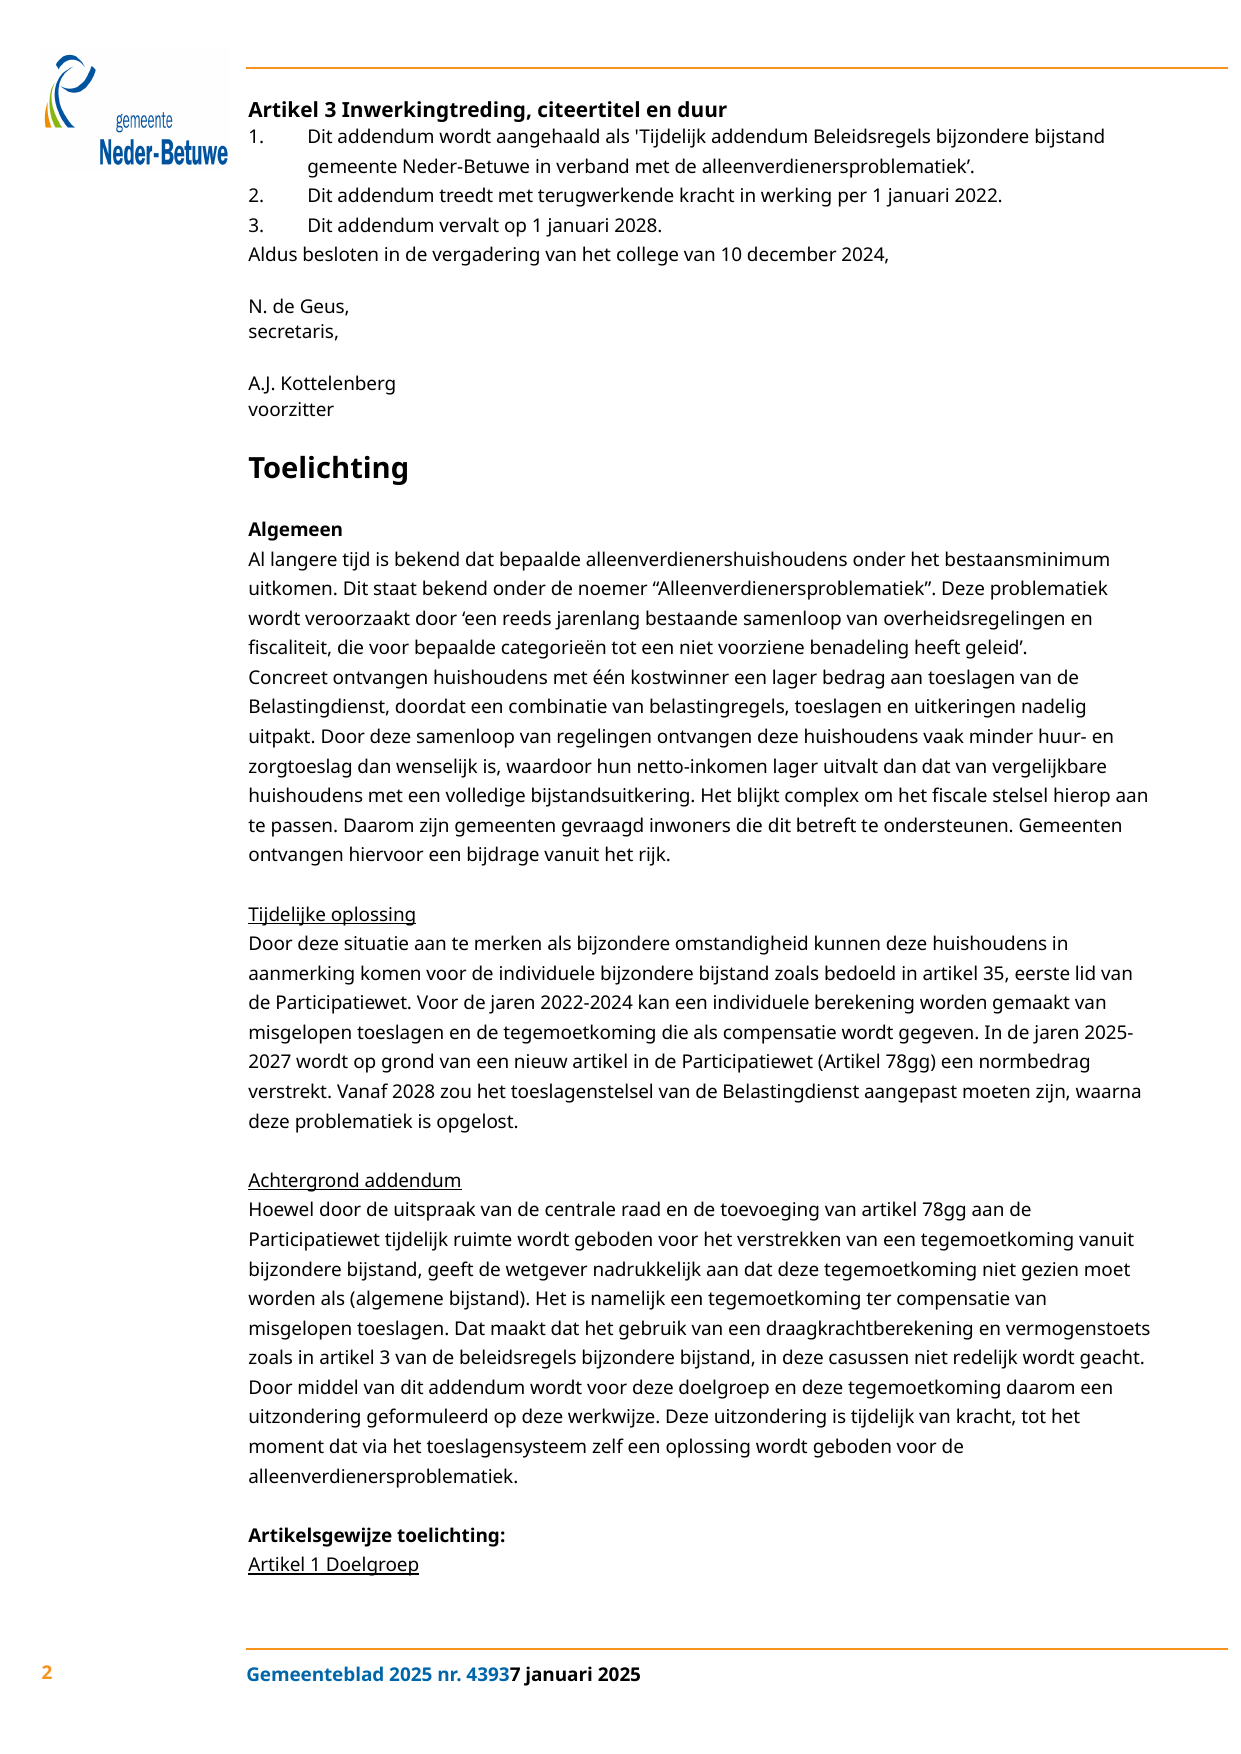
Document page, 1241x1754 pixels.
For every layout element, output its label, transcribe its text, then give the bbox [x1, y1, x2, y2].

list Dit addendum treedt met terugwerkende kracht in werking per 1 januari 2022. [248, 182, 1152, 208]
text A.J. Kottelenberg [248, 370, 1152, 396]
list Dit addendum wordt aangehaald als 'Tijdelijk addendum Beleidsregels bijzondere bijstand gemeente Neder-Betuwe in verband met de alleenverdienersproblematiek’. [248, 123, 1152, 178]
text Aldus besloten in de vergadering van het college van 10 december 2024, [248, 242, 1152, 267]
list Dit addendum vervalt op 1 januari 2028. [248, 212, 1152, 238]
text Concreet ontvangen huishoudens met één kostwinner een lager bedrag aan toeslagen van de Belastingdienst, doordat een combinatie van belastingregels, toeslagen en uitkeringen nadelig uitpakt. Door deze samenloop van regelingen ontvangen deze huishoudens vaak minder huur- en zorgtoeslag dan wenselijk is, waardoor hun netto-inkomen lager uitvalt dan dat van vergelijkbare huishoudens met een volledige bijstandsuitkering. Het blijkt complex om het fiscale stelsel hierop aan te passen. Daarom zijn gemeenten gevraagd inwoners die dit betreft te ondersteunen. Gemeenten ontvangen hiervoor een bijdrage vanuit het rijk. [248, 664, 1152, 867]
text N. de Geus, [248, 293, 1152, 319]
text Achtergrond addendum [248, 1167, 1152, 1193]
text Artikel 3 Inwerkingtreding, citeertitel en duur [248, 95, 1152, 123]
text Toelichting [248, 447, 1152, 487]
text Al langere tijd is bekend dat bepaalde alleenverdienershuishoudens onder het bestaansminimum uitkomen. Dit staat bekend onder de noemer “Alleenverdienersproblematiek”. Deze problematiek wordt veroorzaakt door ‘een reeds jarenlang bestaande samenloop van overheidsregelingen en fiscaliteit, die voor bepaalde categorieën tot een niet voorziene benadeling heeft geleid’. [248, 546, 1152, 660]
text voorzitter [248, 396, 1152, 422]
text Door deze situatie aan te merken als bijzondere omstandigheid kunnen deze huishoudens in aanmerking komen voor de individuele bijzondere bijstand zoals bedoeld in artikel 35, eerste lid van de Participatiewet. Voor de jaren 2022-2024 kan een individuele berekening worden gemaakt van misgelopen toeslagen en de tegemoetkoming die als compensatie wordt gegeven. In de jaren 2025-2027 wordt op grond van een nieuw artikel in de Participatiewet (Artikel 78gg) een normbedrag verstrekt. Vanaf 2028 zou het toeslagenstelsel van de Belastingdienst aangepast moeten zijn, waarna deze problematiek is opgelost. [248, 930, 1152, 1134]
text Artikel 1 Doelgroep [248, 1552, 1152, 1577]
text Tijdelijke oplossing [248, 901, 1152, 927]
text Algemeen [248, 516, 1152, 542]
text secretaris, [248, 319, 1152, 344]
text Hoewel door de uitspraak van de centrale raad en de toevoeging van artikel 78gg aan de Participatiewet tijdelijk ruimte wordt geboden voor het verstrekken van een tegemoetkoming vanuit bijzondere bijstand, geeft de wetgever nadrukkelijk aan dat deze tegemoetkoming niet gezien moet worden als (algemene bijstand). Het is namelijk een tegemoetkoming ter compensatie van misgelopen toeslagen. Dat maakt dat het gebruik van een draagkrachtberekening en vermogenstoets zoals in artikel 3 van de beleidsregels bijzondere bijstand, in deze casussen niet redelijk wordt geacht. Door middel van dit addendum wordt voor deze doelgroep en deze tegemoetkoming daarom een uitzondering geformuleerd op deze werkwijze. Deze uitzondering is tijdelijk van kracht, tot het moment dat via het toeslagensysteem zelf een oplossing wordt geboden voor de alleenverdienersproblematiek. [248, 1197, 1152, 1489]
text Artikelsgewijze toelichting: [248, 1522, 1152, 1548]
picture [41, 47, 231, 172]
